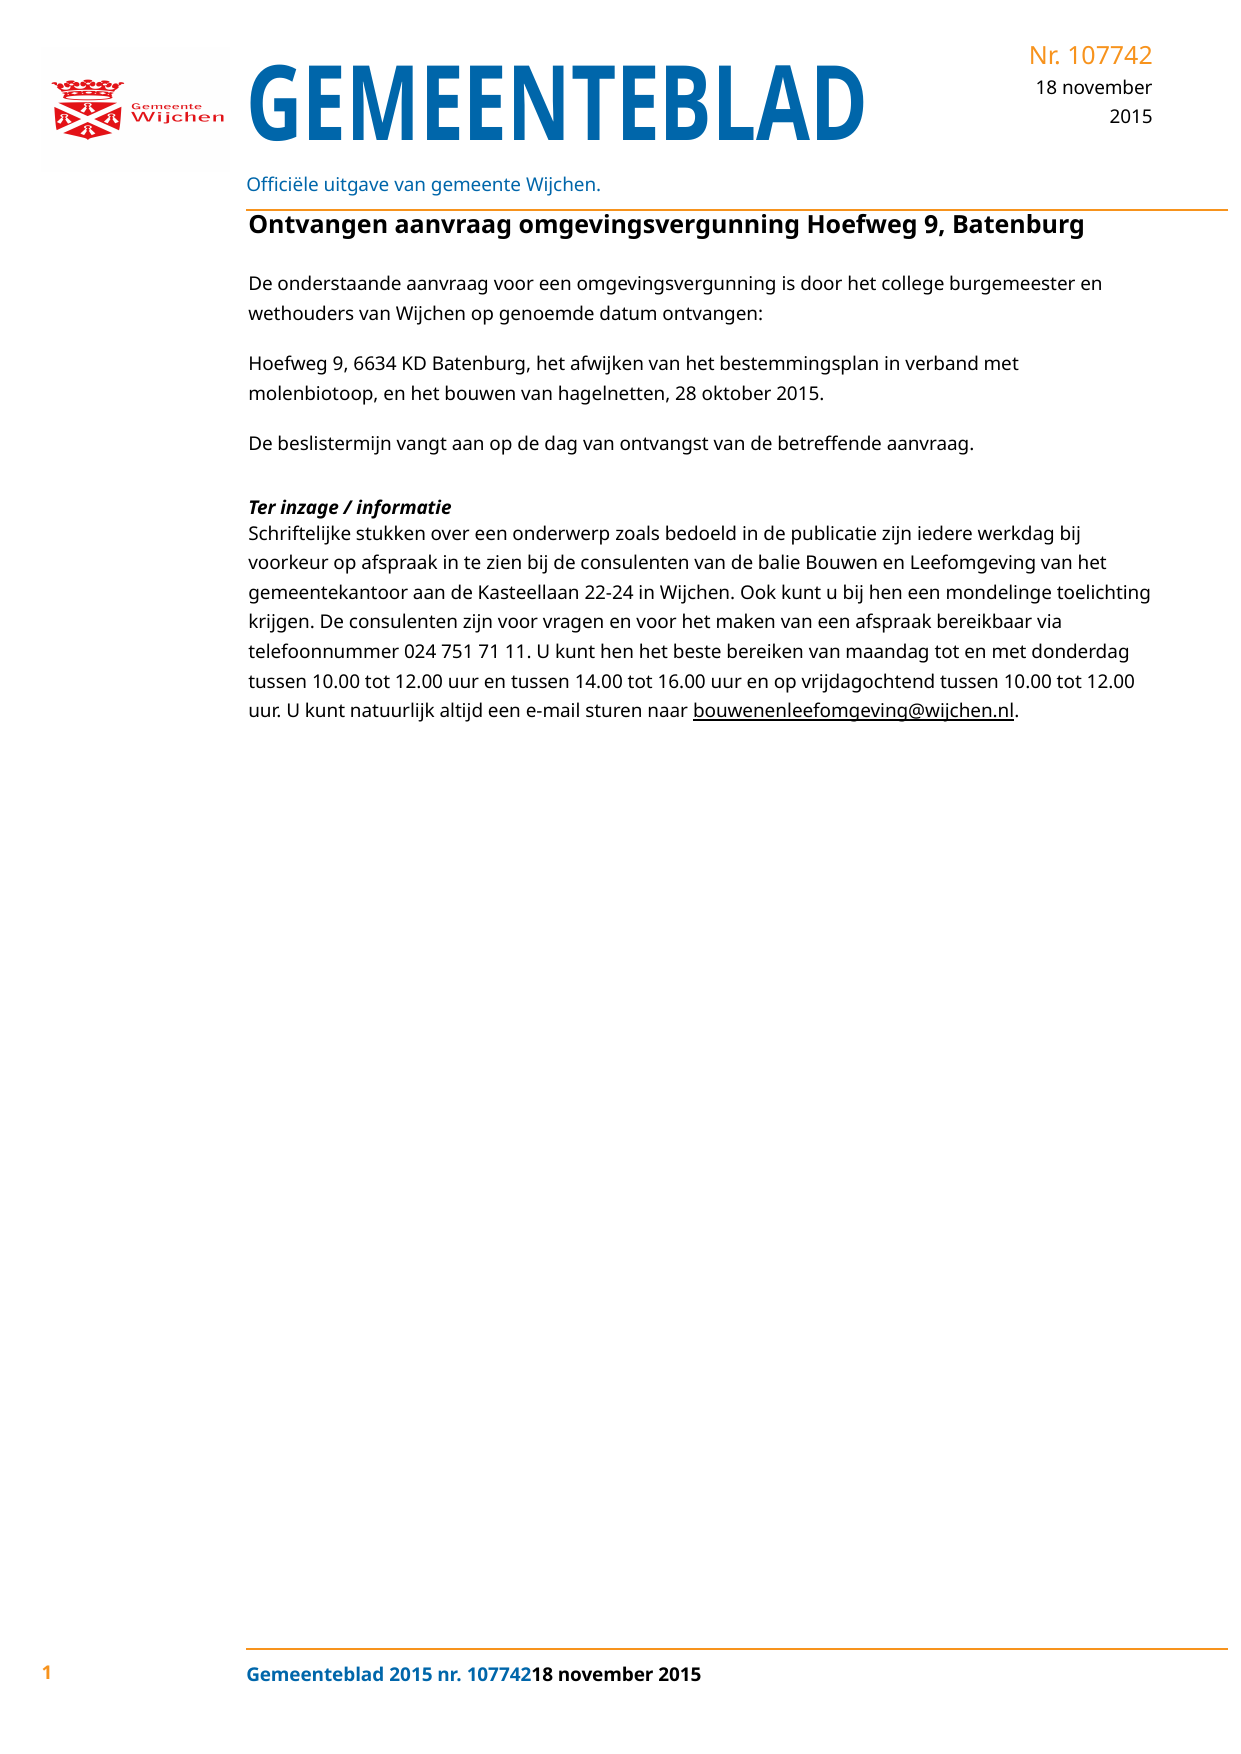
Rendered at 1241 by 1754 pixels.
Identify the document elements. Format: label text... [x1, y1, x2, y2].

text De beslistermijn vangt aan op de dag van ontvangst van de betreffende aanvraag. [248, 430, 1152, 456]
text Ter inzage / informatie [248, 494, 1152, 520]
picture [41, 47, 231, 172]
text Schriftelijke stukken over een onderwerp zoals bedoeld in de publicatie zijn iedere werkdag bij voorkeur op afspraak in te zien bij de consulenten van de balie Bouwen en Leefomgeving van het gemeentekantoor aan de Kasteellaan 22-24 in Wijchen. Ook kunt u bij hen een mondelinge toelichting krijgen. De consulenten zijn voor vragen en voor het maken van een afspraak bereikbaar via telefoonnummer 024 751 71 11. U kunt hen het beste bereiken van maandag tot en met donderdag tussen 10.00 tot 12.00 uur en tussen 14.00 tot 16.00 uur en op vrijdagochtend tussen 10.00 tot 12.00 uur. U kunt natuurlijk altijd een e-mail sturen naar bouwenenleefomgeving@wijchen.nl. [248, 520, 1152, 723]
text Ontvangen aanvraag omgevingsvergunning Hoefweg 9, Batenburg [248, 211, 1152, 241]
text De onderstaande aanvraag voor een omgevingsvergunning is door het college burgemeester en wethouders van Wijchen op genoemde datum ontvangen: [248, 270, 1152, 326]
text Hoefweg 9, 6634 KD Batenburg, het afwijken van het bestemmingsplan in verband met molenbiotoop, en het bouwen van hagelnetten, 28 oktober 2015. [248, 350, 1152, 406]
